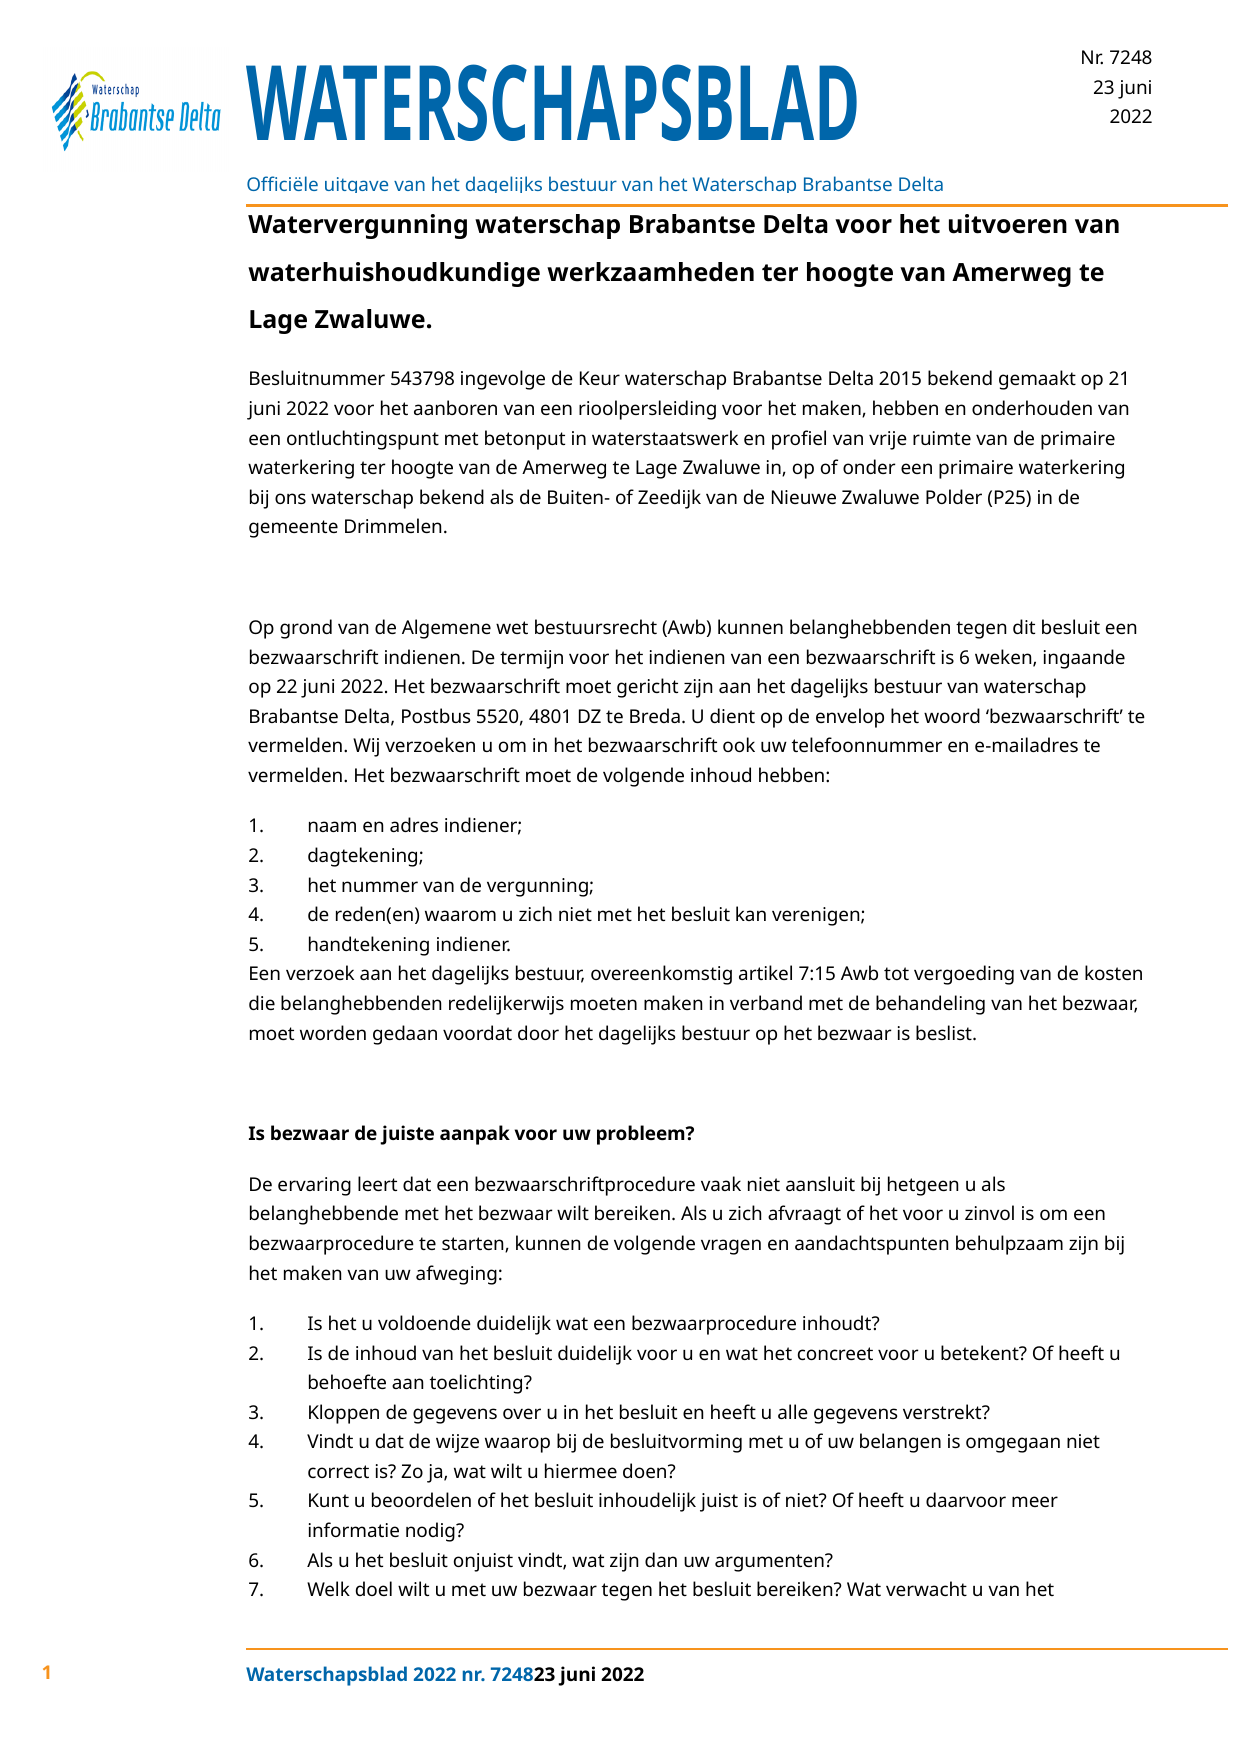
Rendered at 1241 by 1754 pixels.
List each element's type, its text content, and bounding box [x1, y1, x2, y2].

text De ervaring leert dat een bezwaarschriftprocedure vaak niet aansluit bij hetgeen u als belanghebbende met het bezwaar wilt bereiken. Als u zich afvraagt of het voor u zinvol is om een bezwaarprocedure te starten, kunnen de volgende vragen en aandachtspunten behulpzaam zijn bij het maken van uw afweging: [248, 1171, 1152, 1285]
list het nummer van de vergunning; [248, 872, 1152, 897]
text Watervergunning waterschap Brabantse Delta voor het uitvoeren van waterhuishoudkundige werkzaamheden ter hoogte van Amerweg te Lage Zwaluwe. [248, 207, 1152, 336]
list Vindt u dat de wijze waarop bij de besluitvorming met u of uw belangen is omgegaan niet correct is? Zo ja, wat wilt u hiermee doen? [248, 1428, 1152, 1484]
list Welk doel wilt u met uw bezwaar tegen het besluit bereiken? Wat verwacht u van het [248, 1576, 1152, 1602]
list Als u het besluit onjuist vindt, wat zijn dan uw argumenten? [248, 1547, 1152, 1572]
list Kunt u beoordelen of het besluit inhoudelijk juist is of niet? Of heeft u daarvoor meer informatie nodig? [248, 1488, 1152, 1543]
text Besluitnummer 543798 ingevolge de Keur waterschap Brabantse Delta 2015 bekend gemaakt op 21 juni 2022 voor het aanboren van een rioolpersleiding voor het maken, hebben en onderhouden van een ontluchtingspunt met betonput in waterstaatswerk en profiel van vrije ruimte van de primaire waterkering ter hoogte van de Amerweg te Lage Zwaluwe in, op of onder een primaire waterkering bij ons waterschap bekend als de Buiten- of Zeedijk van de Nieuwe Zwaluwe Polder (P25) in de gemeente Drimmelen. [248, 366, 1152, 539]
text Is bezwaar de juiste aanpak voor uw probleem? [248, 1121, 1152, 1146]
list Is het u voldoende duidelijk wat een bezwaarprocedure inhoudt? [248, 1310, 1152, 1336]
picture [41, 47, 231, 172]
list naam en adres indiener; [248, 813, 1152, 838]
list handtekening indiener. [248, 931, 1152, 957]
list Kloppen de gegevens over u in het besluit en heeft u alle gegevens verstrekt? [248, 1399, 1152, 1424]
list de reden(en) waarom u zich niet met het besluit kan verenigen; [248, 901, 1152, 927]
text Op grond van de Algemene wet bestuursrecht (Awb) kunnen belanghebbenden tegen dit besluit een bezwaarschrift indienen. De termijn voor het indienen van een bezwaarschrift is 6 weken, ingaande op 22 juni 2022. Het bezwaarschrift moet gericht zijn aan het dagelijks bestuur van waterschap Brabantse Delta, Postbus 5520, 4801 DZ te Breda. U dient op de envelop het woord ‘bezwaarschrift’ te vermelden. Wij verzoeken u om in het bezwaarschrift ook uw telefoonnummer en e‑mailadres te vermelden. Het bezwaarschrift moet de volgende inhoud hebben: [248, 614, 1152, 788]
text Een verzoek aan het dagelijks bestuur, overeenkomstig artikel 7:15 Awb tot vergoeding van de kosten die belanghebbenden redelijkerwijs moeten maken in verband met de behandeling van het bezwaar, moet worden gedaan voordat door het dagelijks bestuur op het bezwaar is beslist. [248, 961, 1152, 1045]
list Is de inhoud van het besluit duidelijk voor u en wat het concreet voor u betekent? Of heeft u behoefte aan toelichting? [248, 1340, 1152, 1395]
list dagtekening; [248, 842, 1152, 868]
